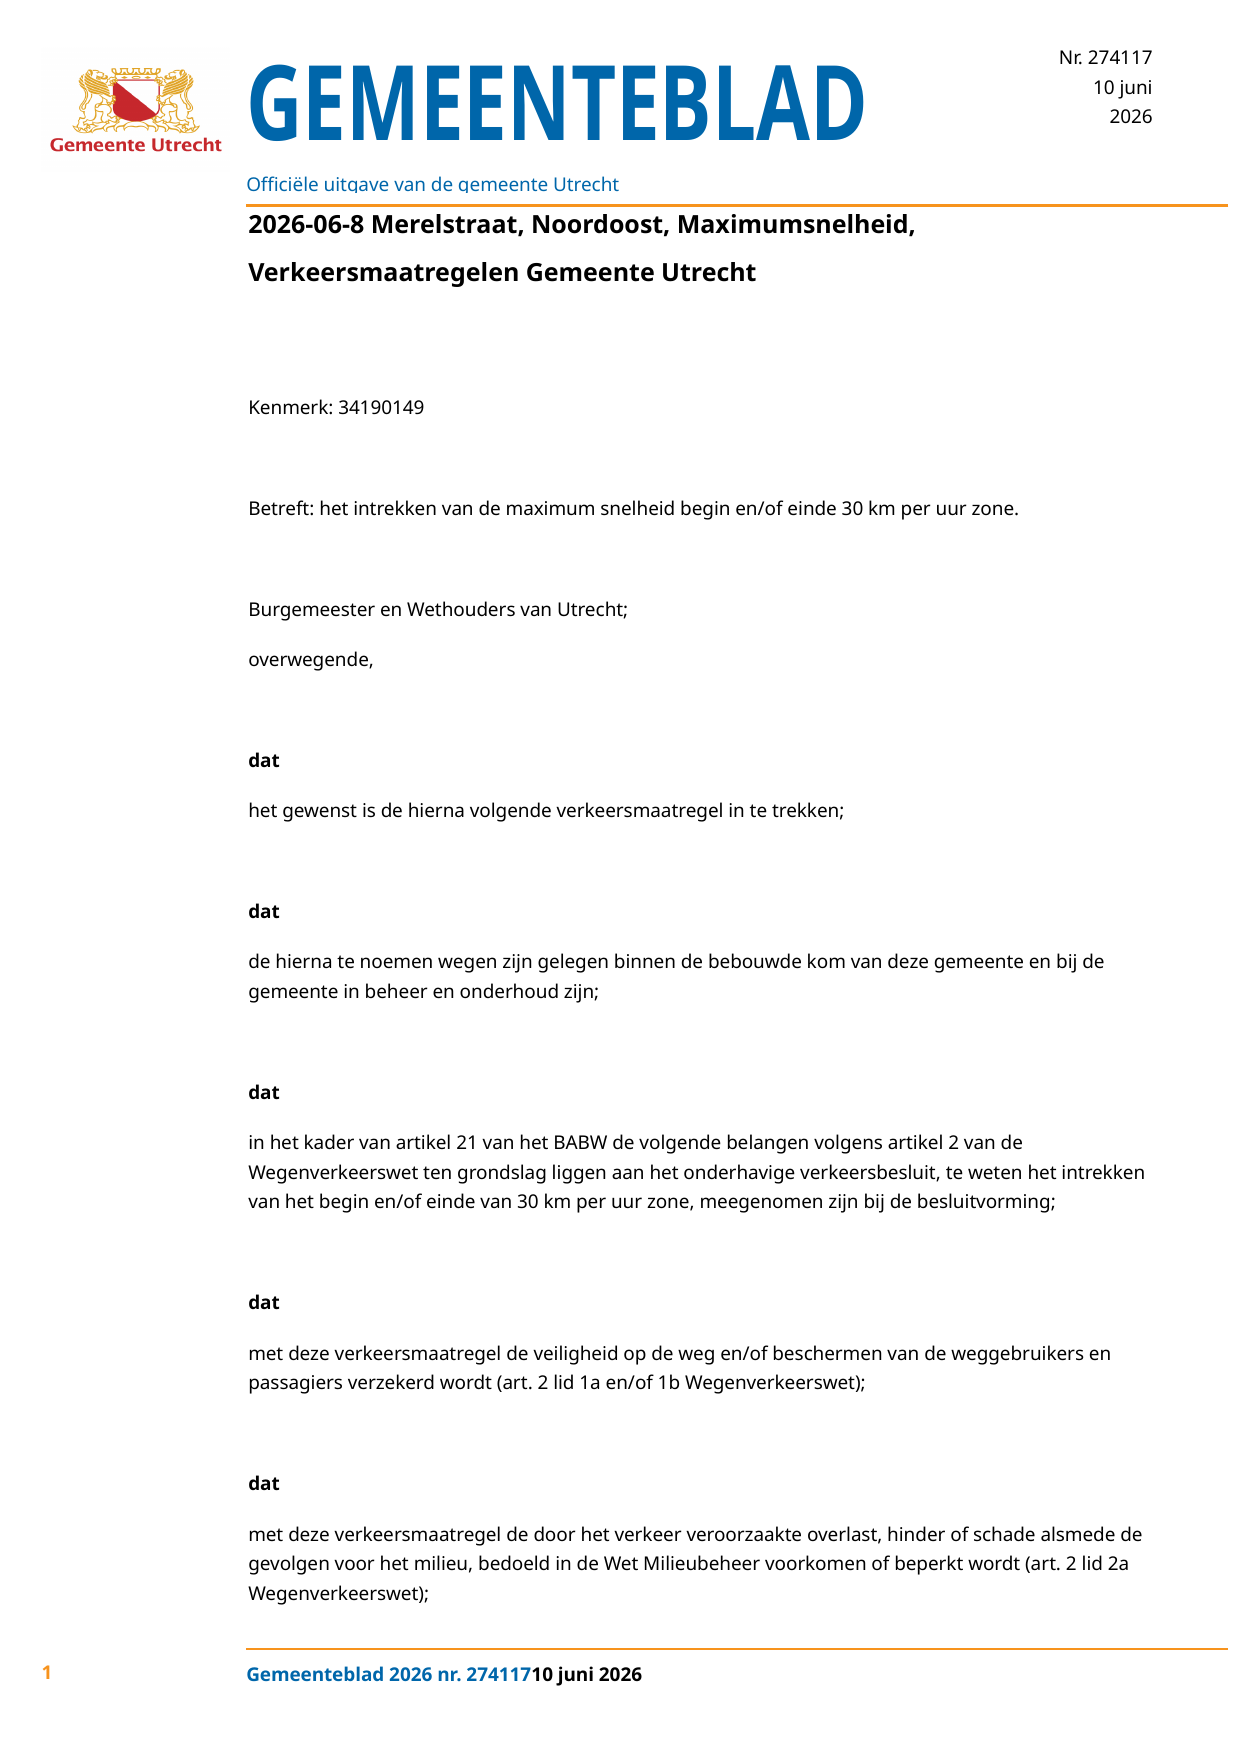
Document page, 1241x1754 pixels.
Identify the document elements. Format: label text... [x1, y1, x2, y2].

text in het kader van artikel 21 van het BABW de volgende belangen volgens artikel 2 van de Wegenverkeerswet ten grondslag liggen aan het onderhavige verkeersbesluit, te weten het intrekken van het begin en/of einde van 30 km per uur zone, meegenomen zijn bij de besluitvorming; [248, 1129, 1152, 1214]
text dat [248, 1289, 1152, 1315]
text dat [248, 747, 1152, 773]
text Kenmerk: 34190149 [248, 394, 1152, 420]
text overwegende, [248, 646, 1152, 672]
text dat [248, 1079, 1152, 1105]
text 2026-06-8 Merelstraat, Noordoost, Maximumsnelheid, Verkeersmaatregelen Gemeente Utrecht [248, 207, 1152, 288]
text het gewenst is de hierna volgende verkeersmaatregel in te trekken; [248, 797, 1152, 823]
text met deze verkeersmaatregel de veiligheid op de weg en/of beschermen van de weggebruikers en passagiers verzekerd wordt (art. 2 lid 1a en/of 1b Wegenverkeerswet); [248, 1340, 1152, 1395]
text dat [248, 1470, 1152, 1496]
text dat [248, 898, 1152, 924]
picture [41, 47, 231, 172]
text de hierna te noemen wegen zijn gelegen binnen de bebouwde kom van deze gemeente en bij de gemeente in beheer en onderhoud zijn; [248, 949, 1152, 1004]
text Burgemeester en Wethouders van Utrecht; [248, 596, 1152, 621]
text met deze verkeersmaatregel de door het verkeer veroorzaakte overlast, hinder of schade alsmede de gevolgen voor het milieu, bedoeld in de Wet Milieubeheer voorkomen of beperkt wordt (art. 2 lid 2a Wegenverkeerswet); [248, 1521, 1152, 1606]
text Betreft: het intrekken van de maximum snelheid begin en/of einde 30 km per uur zone. [248, 495, 1152, 521]
